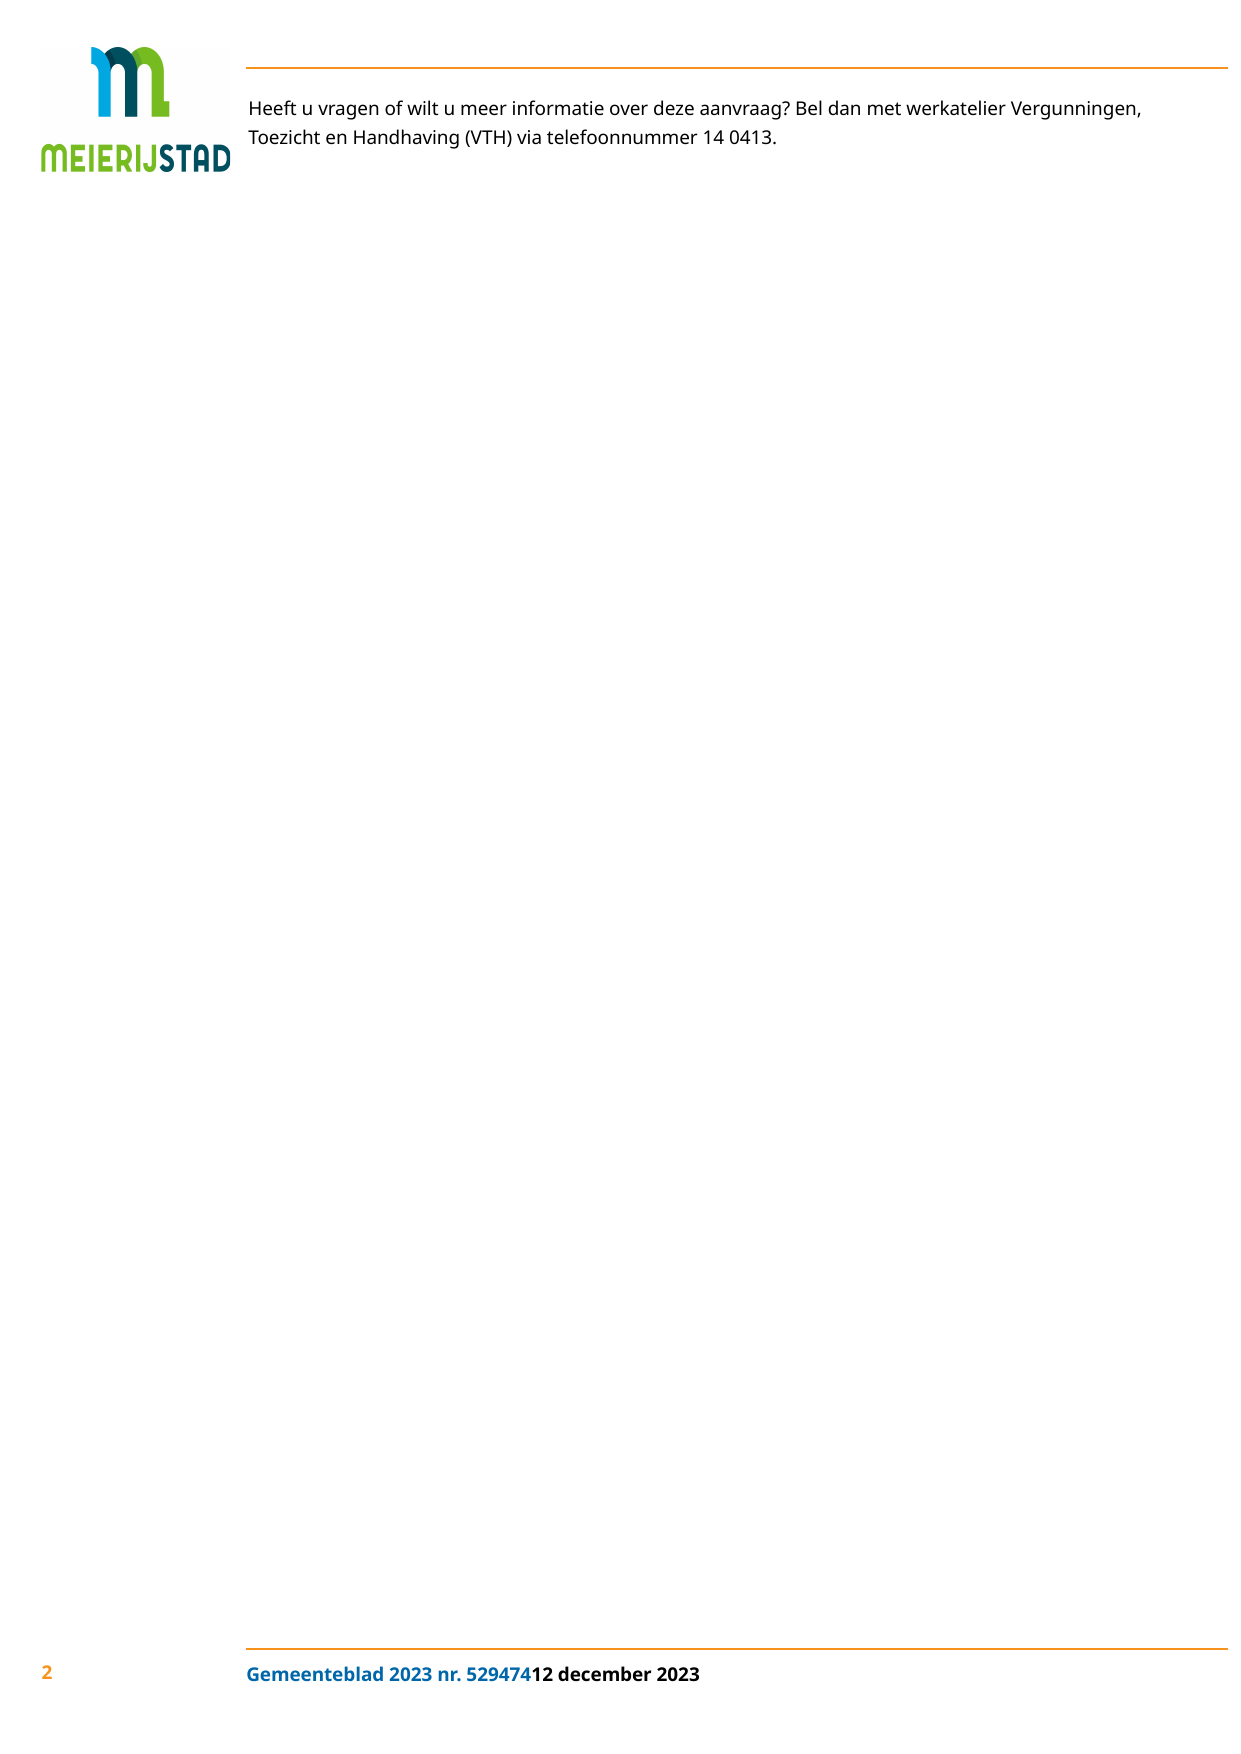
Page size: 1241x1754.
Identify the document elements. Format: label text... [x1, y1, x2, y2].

picture [41, 47, 231, 172]
text Heeft u vragen of wilt u meer informatie over deze aanvraag? Bel dan met werkatelier Vergunningen, Toezicht en Handhaving (VTH) via telefoonnummer 14 0413. [248, 95, 1152, 150]
